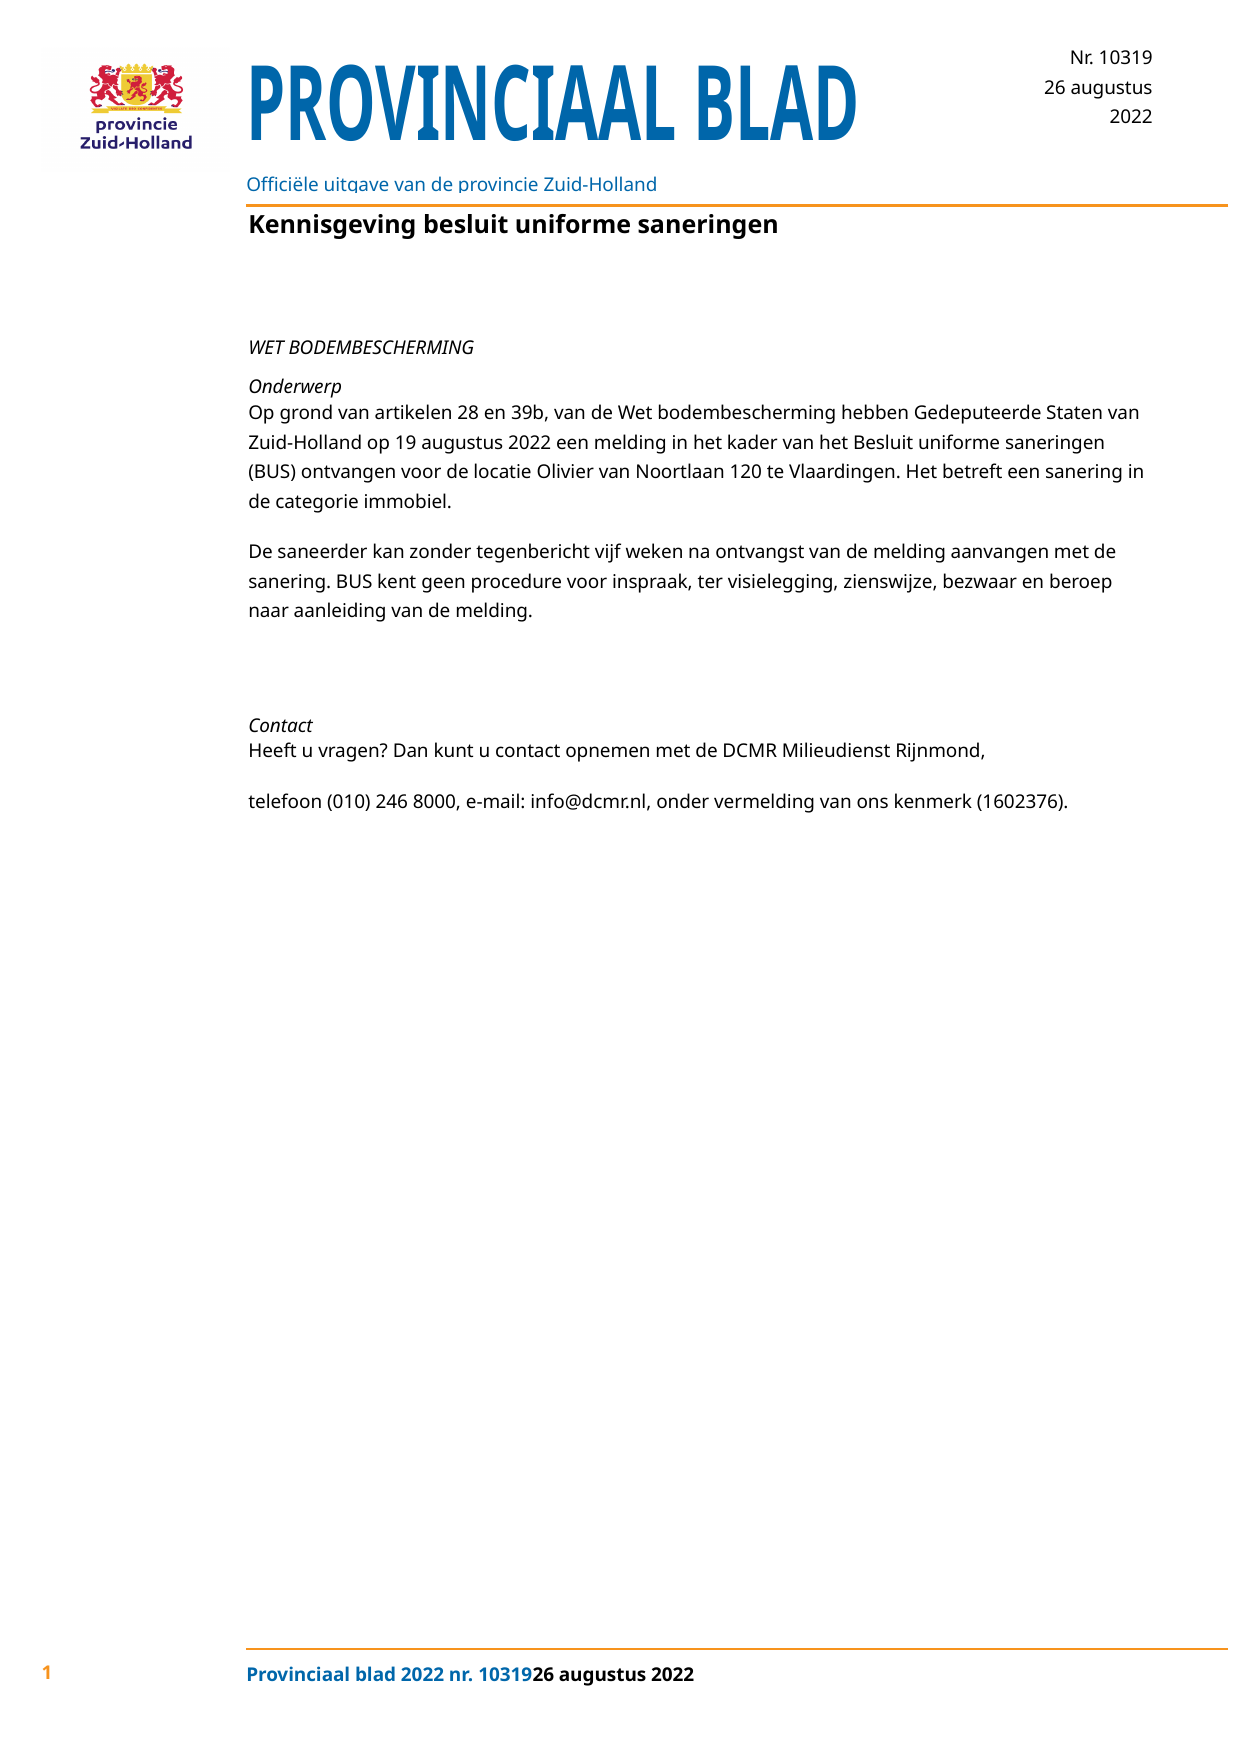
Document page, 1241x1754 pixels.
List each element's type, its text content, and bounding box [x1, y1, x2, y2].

text Contact [248, 712, 1152, 738]
text De saneerder kan zonder tegenbericht vijf weken na ontvangst van de melding aanvangen met de sanering. BUS kent geen procedure voor inspraak, ter visielegging, zienswijze, bezwaar en beroep naar aanleiding van de melding. [248, 538, 1152, 623]
text Onderwerp [248, 373, 1152, 399]
text WET BODEMBESCHERMING [248, 334, 1152, 360]
picture [41, 47, 231, 172]
text Heeft u vragen? Dan kunt u contact opnemen met de DCMR Milieudienst Rijnmond, [248, 738, 1152, 763]
text telefoon (010) 246 8000, e-mail: info@dcmr.nl, onder vermelding van ons kenmerk (1602376). [248, 788, 1152, 814]
text Kennisgeving besluit uniforme saneringen [248, 207, 1152, 241]
text Op grond van artikelen 28 en 39b, van de Wet bodembescherming hebben Gedeputeerde Staten van Zuid-Holland op 19 augustus 2022 een melding in het kader van het Besluit uniforme saneringen (BUS) ontvangen voor de locatie Olivier van Noortlaan 120 te Vlaardingen. Het betreft een sanering in de categorie immobiel. [248, 399, 1152, 514]
